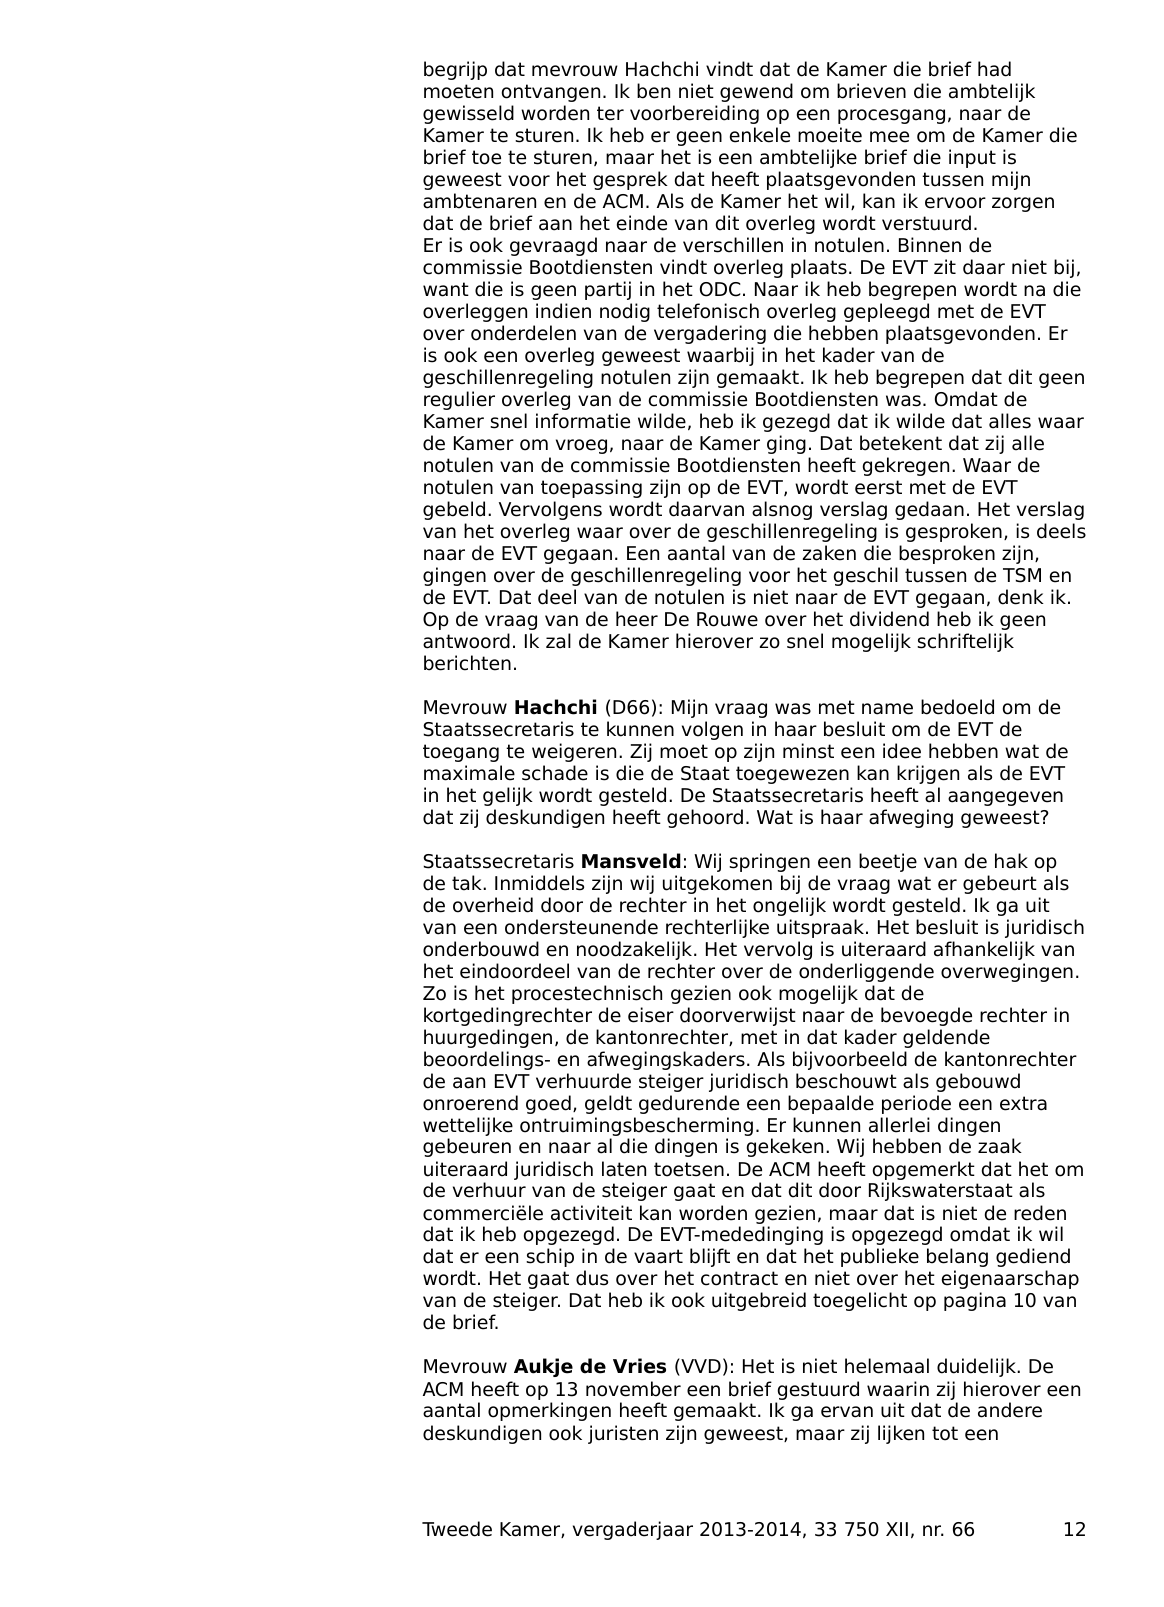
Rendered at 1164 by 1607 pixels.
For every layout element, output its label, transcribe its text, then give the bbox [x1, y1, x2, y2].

text Mevrouw Hachchi (D66): Mijn vraag was met name bedoeld om de Staatssecretaris te kunnen volgen in haar besluit om de EVT de toegang te weigeren. Zij moet op zijn minst een idee hebben wat de maximale schade is die de Staat toegewezen kan krijgen als de EVT in het gelijk wordt gesteld. De Staatssecretaris heeft al aangegeven dat zij deskundigen heeft gehoord. Wat is haar afweging geweest? [422, 697, 1087, 828]
text Op de vraag van de heer De Rouwe over het dividend heb ik geen antwoord. Ik zal de Kamer hierover zo snel mogelijk schriftelijk berichten. [422, 608, 1087, 674]
text begrijp dat mevrouw Hachchi vindt dat de Kamer die brief had moeten ontvangen. Ik ben niet gewend om brieven die ambtelijk gewisseld worden ter voorbereiding op een procesgang, naar de Kamer te sturen. Ik heb er geen enkele moeite mee om de Kamer die brief toe te sturen, maar het is een ambtelijke brief die input is geweest voor het gesprek dat heeft plaatsgevonden tussen mijn ambtenaren en de ACM. Als de Kamer het wil, kan ik ervoor zorgen dat de brief aan het einde van dit overleg wordt verstuurd. [422, 59, 1087, 235]
text Staatssecretaris Mansveld: Wij springen een beetje van de hak op de tak. Inmiddels zijn wij uitgekomen bij de vraag wat er gebeurt als de overheid door de rechter in het ongelijk wordt gesteld. Ik ga uit van een ondersteunende rechterlijke uitspraak. Het besluit is juridisch onderbouwd en noodzakelijk. Het vervolg is uiteraard afhankelijk van het eindoordeel van de rechter over de onderliggende overwegingen. Zo is het procestechnisch gezien ook mogelijk dat de kortgedingrechter de eiser doorverwijst naar de bevoegde rechter in huurgedingen, de kantonrechter, met in dat kader geldende beoordelings- en afwegingskaders. Als bijvoorbeeld de kantonrechter de aan EVT verhuurde steiger juridisch beschouwt als gebouwd onroerend goed, geldt gedurende een bepaalde periode een extra wettelijke ontruimingsbescherming. Er kunnen allerlei dingen gebeuren en naar al die dingen is gekeken. Wij hebben de zaak uiteraard juridisch laten toetsen. De ACM heeft opgemerkt dat het om de verhuur van de steiger gaat en dat dit door Rijkswaterstaat als commerciële activiteit kan worden gezien, maar dat is niet de reden dat ik heb opgezegd. De EVT-mededinging is opgezegd omdat ik wil dat er een schip in de vaart blijft en dat het publieke belang gediend wordt. Het gaat dus over het contract en niet over het eigenaarschap van de steiger. Dat heb ik ook uitgebreid toegelicht op pagina 10 van de brief. [422, 851, 1087, 1334]
text Er is ook gevraagd naar de verschillen in notulen. Binnen de commissie Bootdiensten vindt overleg plaats. De EVT zit daar niet bij, want die is geen partij in het ODC. Naar ik heb begrepen wordt na die overleggen indien nodig telefonisch overleg gepleegd met de EVT over onderdelen van de vergadering die hebben plaatsgevonden. Er is ook een overleg geweest waarbij in het kader van de geschillenregeling notulen zijn gemaakt. Ik heb begrepen dat dit geen regulier overleg van de commissie Bootdiensten was. Omdat de Kamer snel informatie wilde, heb ik gezegd dat ik wilde dat alles waar de Kamer om vroeg, naar de Kamer ging. Dat betekent dat zij alle notulen van de commissie Bootdiensten heeft gekregen. Waar de notulen van toepassing zijn op de EVT, wordt eerst met de EVT gebeld. Vervolgens wordt daarvan alsnog verslag gedaan. Het verslag van het overleg waar over de geschillenregeling is gesproken, is deels naar de EVT gegaan. Een aantal van de zaken die besproken zijn, gingen over de geschillenregeling voor het geschil tussen de TSM en de EVT. Dat deel van de notulen is niet naar de EVT gegaan, denk ik. [422, 235, 1087, 608]
text Mevrouw Aukje de Vries (VVD): Het is niet helemaal duidelijk. De ACM heeft op 13 november een brief gestuurd waarin zij hierover een aantal opmerkingen heeft gemaakt. Ik ga ervan uit dat de andere deskundigen ook juristen zijn geweest, maar zij lijken tot een [422, 1356, 1087, 1444]
